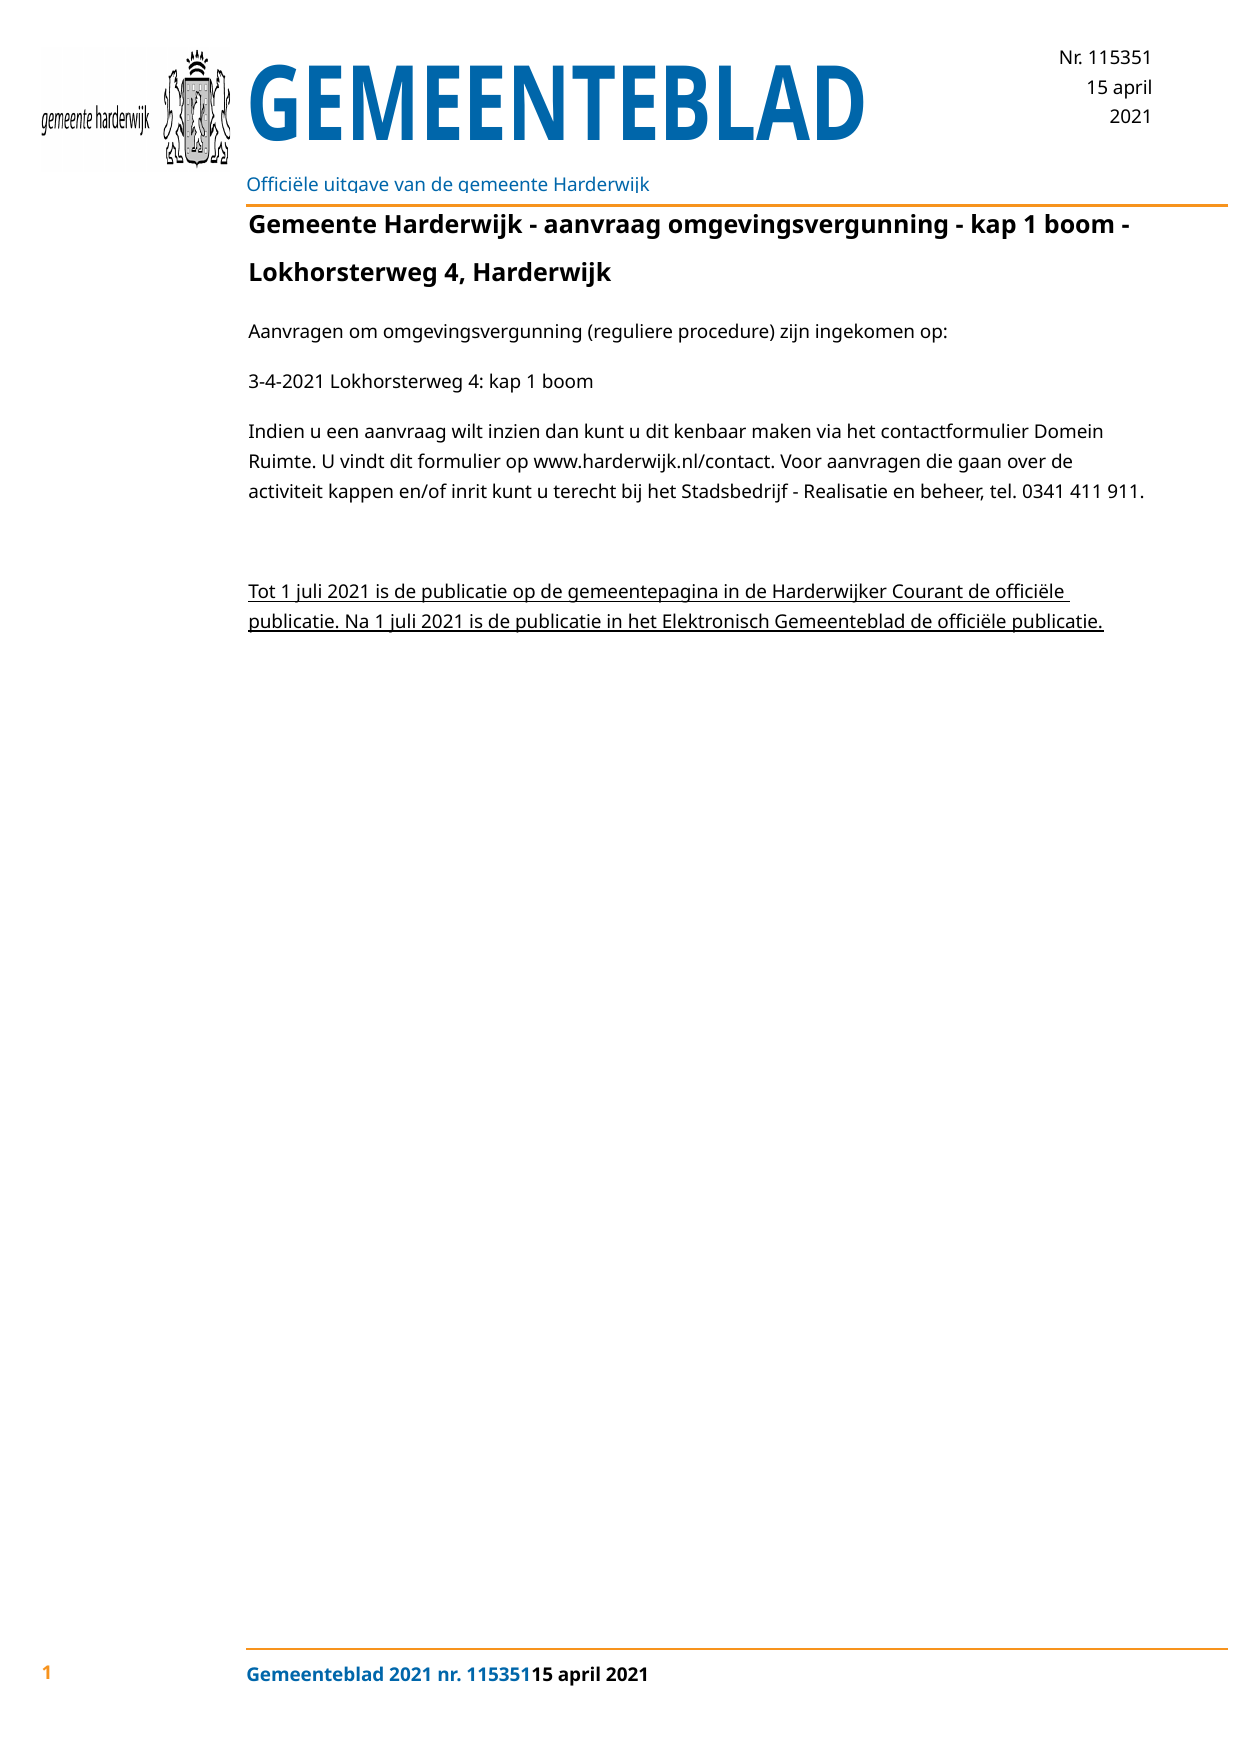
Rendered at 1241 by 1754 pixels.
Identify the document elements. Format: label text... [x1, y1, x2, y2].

text Indien u een aanvraag wilt inzien dan kunt u dit kenbaar maken via het contactformulier Domein Ruimte. U vindt dit formulier op www.harderwijk.nl/contact. Voor aanvragen die gaan over de activiteit kappen en/of inrit kunt u terecht bij het Stadsbedrijf - Realisatie en beheer, tel. 0341 411 911. [248, 419, 1152, 504]
text 3-4-2021 Lokhorsterweg 4: kap 1 boom [248, 368, 1152, 394]
picture [41, 47, 231, 172]
text Aanvragen om omgevingsvergunning (reguliere procedure) zijn ingekomen op: [248, 318, 1152, 344]
text Tot 1 juli 2021 is de publicatie op de gemeentepagina in de Harderwijker Courant de officiële publicatie. Na 1 juli 2021 is de publicatie in het Elektronisch Gemeenteblad de officiële publicatie. [248, 579, 1152, 634]
text Gemeente Harderwijk - aanvraag omgevingsvergunning - kap 1 boom - Lokhorsterweg 4, Harderwijk [248, 207, 1152, 288]
